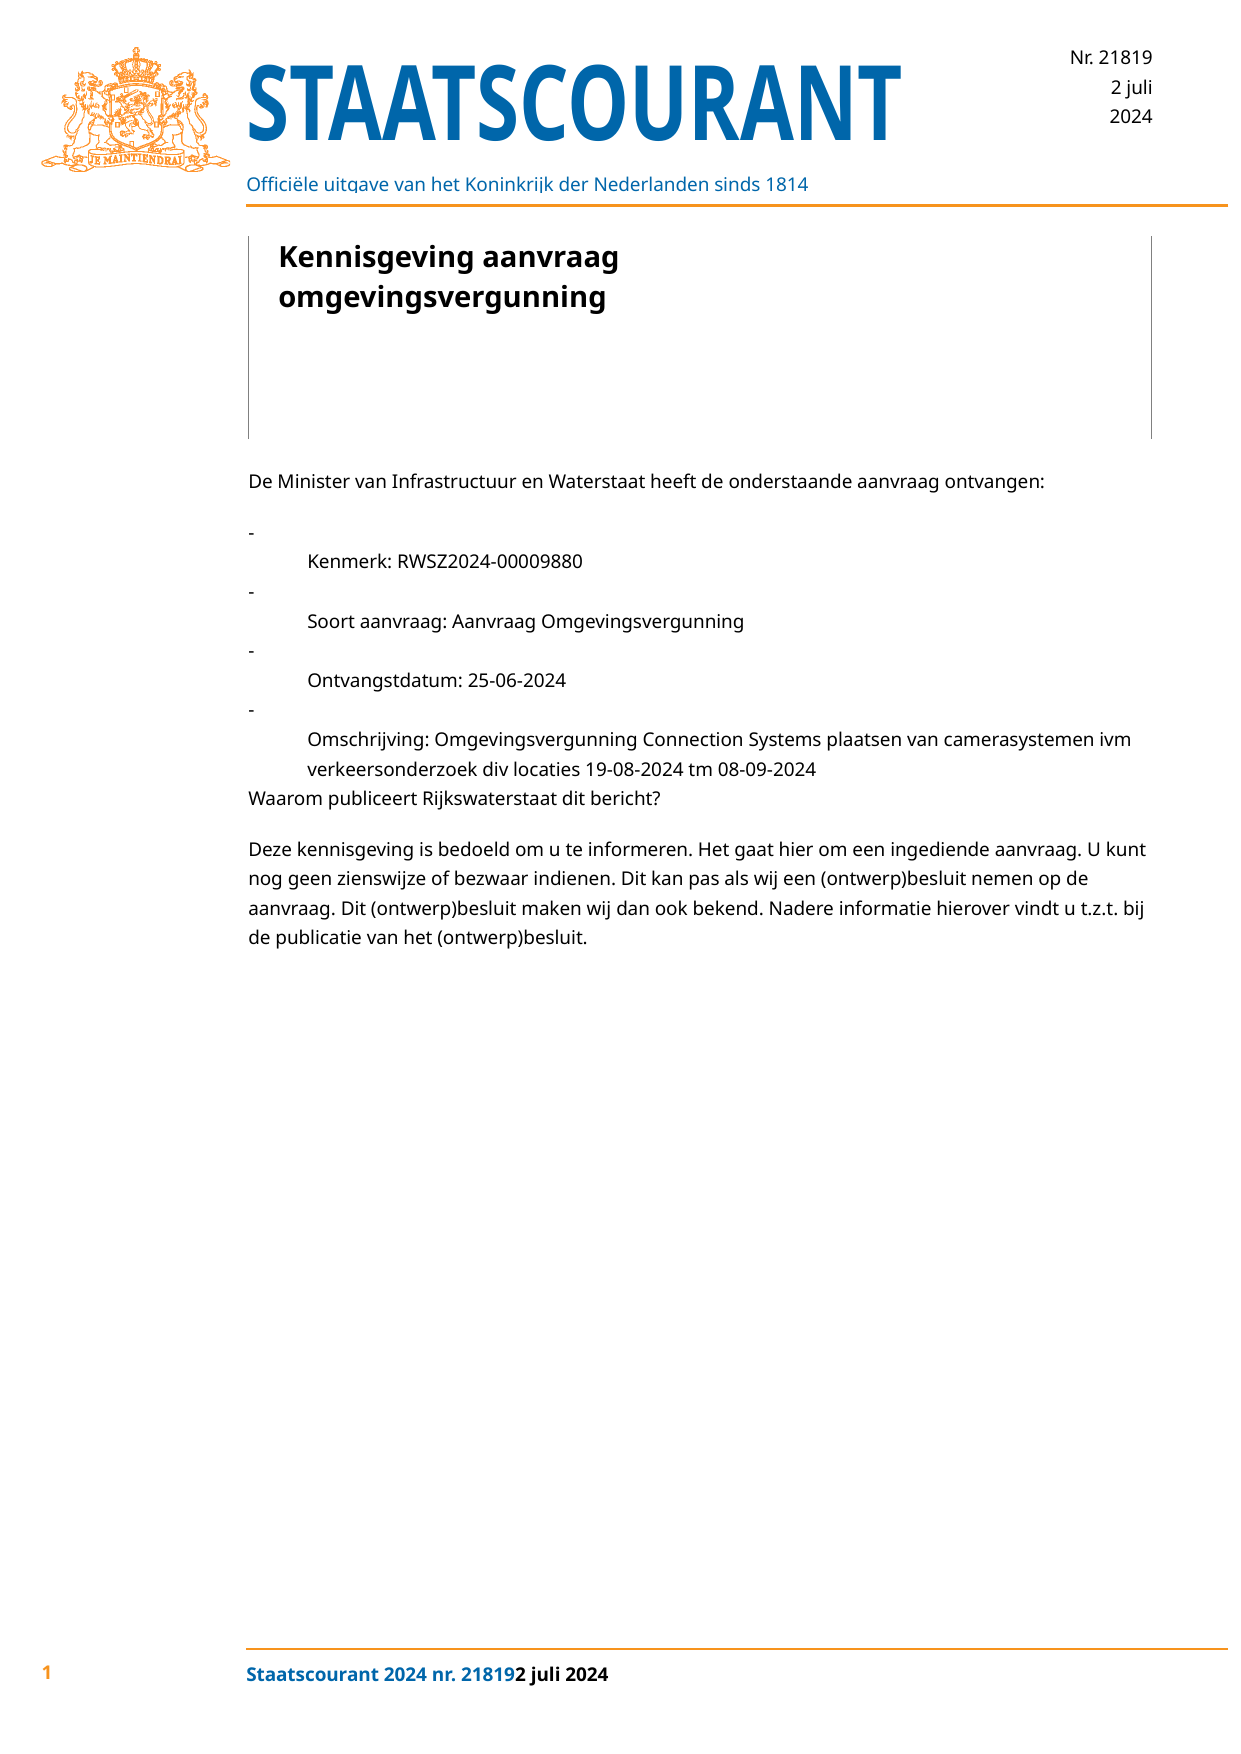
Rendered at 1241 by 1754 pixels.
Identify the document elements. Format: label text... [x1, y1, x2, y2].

picture [41, 47, 231, 172]
picture [912, 236, 1090, 414]
text De Minister van Infrastructuur en Waterstaat heeft de onderstaande aanvraag ontvangen: [248, 469, 1152, 494]
table_header [850, 236, 912, 413]
list Soort aanvraag: Aanvraag Omgevingsvergunning [248, 608, 1152, 633]
table_header [1090, 236, 1151, 413]
text Waarom publiceert Rijkswaterstaat dit bericht? [248, 785, 1152, 811]
list Ontvangstdatum: 25-06-2024 [248, 667, 1152, 693]
table_header Kennisgeving aanvraag omgevingsvergunning [249, 236, 850, 439]
list Kenmerk: RWSZ2024-00009880 [248, 549, 1152, 574]
table_header [850, 414, 1151, 439]
text Deze kennisgeving is bedoeld om u te informeren. Het gaat hier om een ingediende aanvraag. U kunt nog geen zienswijze of bezwaar indienen. Dit kan pas als wij een (ontwerp)besluit nemen op de aanvraag. Dit (ontwerp)besluit maken wij dan ook bekend. Nadere informatie hierover vindt u t.z.t. bij de publicatie van het (ontwerp)besluit. [248, 836, 1152, 950]
list Omschrijving: Omgevingsvergunning Connection Systems plaatsen van camerasystemen ivm verkeersonderzoek div locaties 19-08-2024 tm 08-09-2024 [248, 726, 1152, 781]
